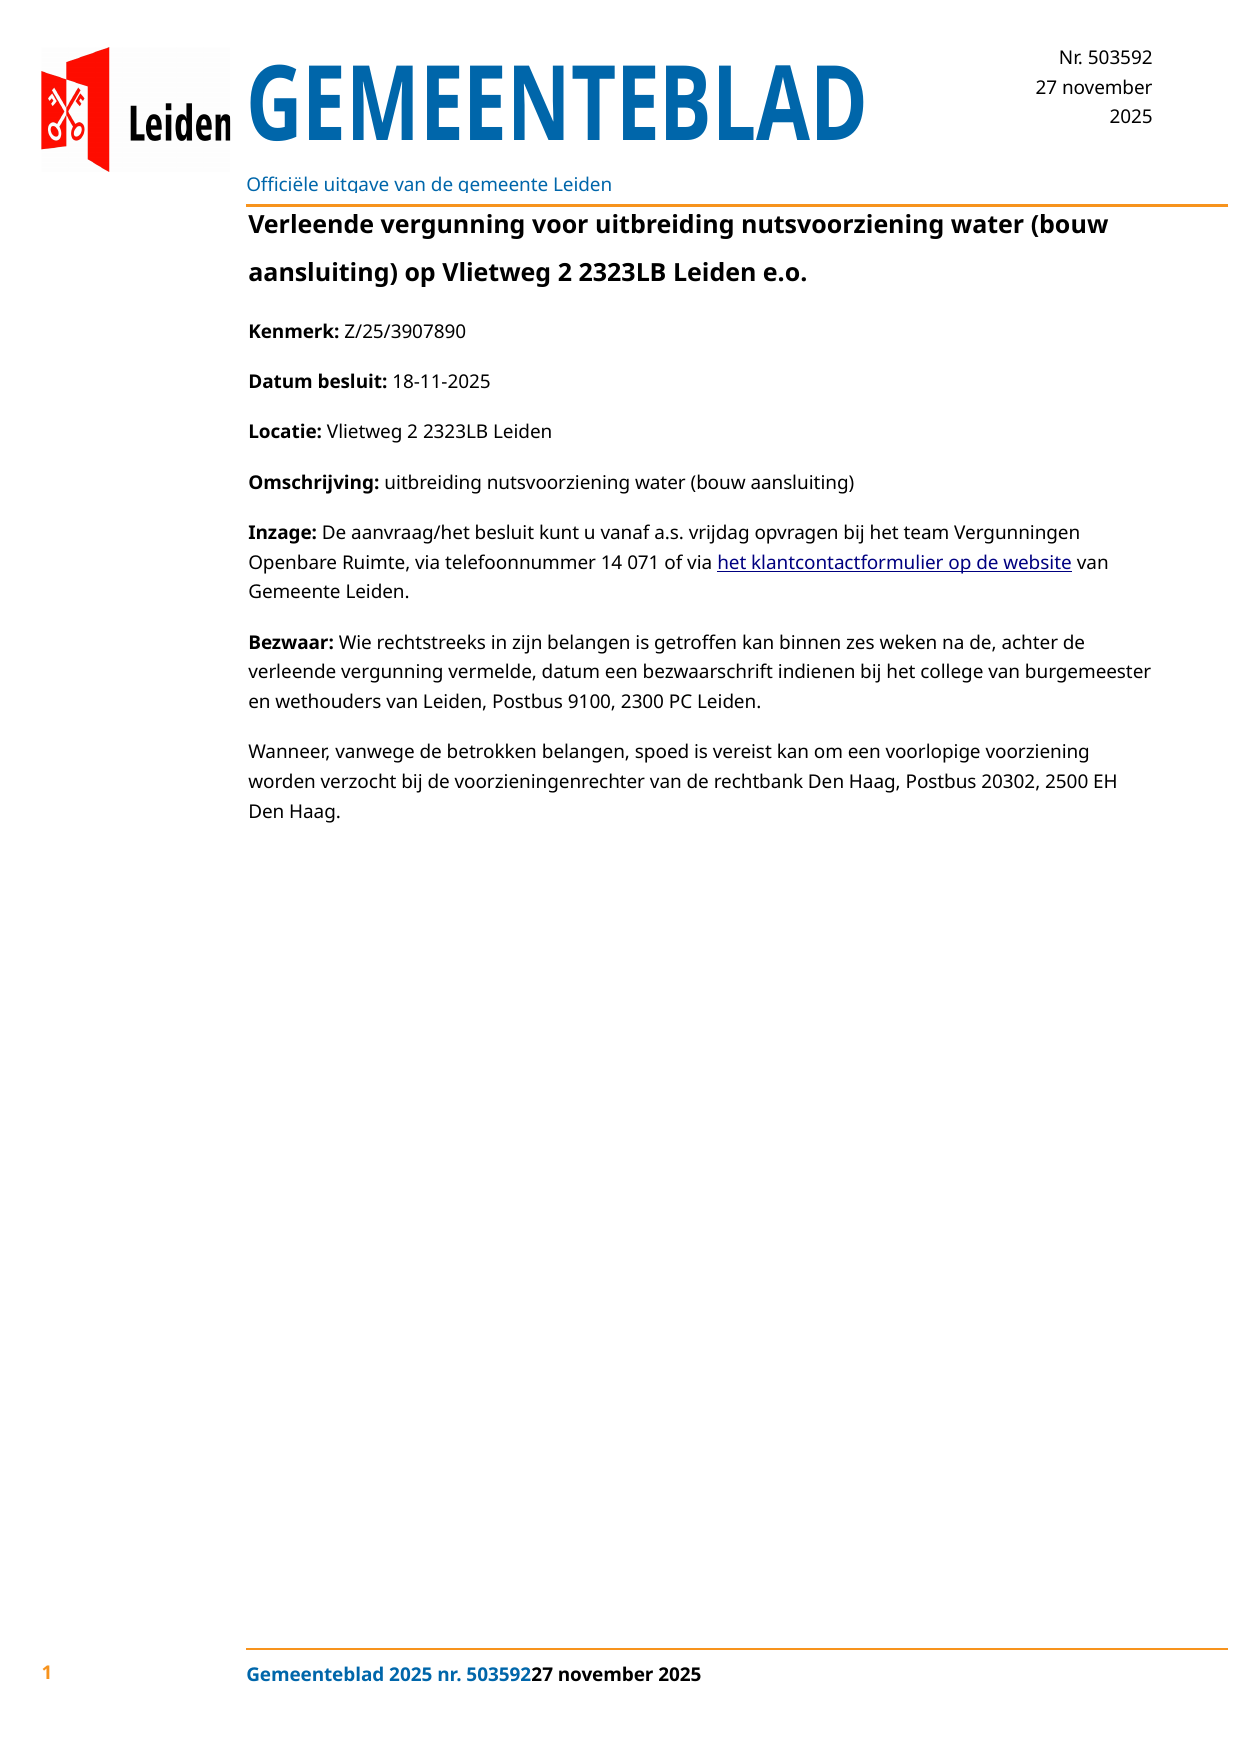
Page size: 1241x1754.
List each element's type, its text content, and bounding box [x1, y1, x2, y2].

picture [41, 47, 231, 172]
text Omschrijving: uitbreiding nutsvoorziening water (bouw aansluiting) [248, 469, 1152, 495]
text Locatie: Vlietweg 2 2323LB Leiden [248, 419, 1152, 444]
text Wanneer, vanwege de betrokken belangen, spoed is vereist kan om een voorlopige voorziening worden verzocht bij de voorzieningenrechter van de rechtbank Den Haag, Postbus 20302, 2500 EH Den Haag. [248, 739, 1152, 824]
text Kenmerk: Z/25/3907890 [248, 318, 1152, 344]
text Inzage: De aanvraag/het besluit kunt u vanaf a.s. vrijdag opvragen bij het team Vergunningen Openbare Ruimte, via telefoonnummer 14 071 of via het klantcontactformulier op de website van Gemeente Leiden. [248, 519, 1152, 604]
text Bezwaar: Wie rechtstreeks in zijn belangen is getroffen kan binnen zes weken na de, achter de verleende vergunning vermelde, datum een bezwaarschrift indienen bij het college van burgemeester en wethouders van Leiden, Postbus 9100, 2300 PC Leiden. [248, 629, 1152, 714]
text Datum besluit: 18-11-2025 [248, 368, 1152, 394]
text Verleende vergunning voor uitbreiding nutsvoorziening water (bouw aansluiting) op Vlietweg 2 2323LB Leiden e.o. [248, 207, 1152, 288]
